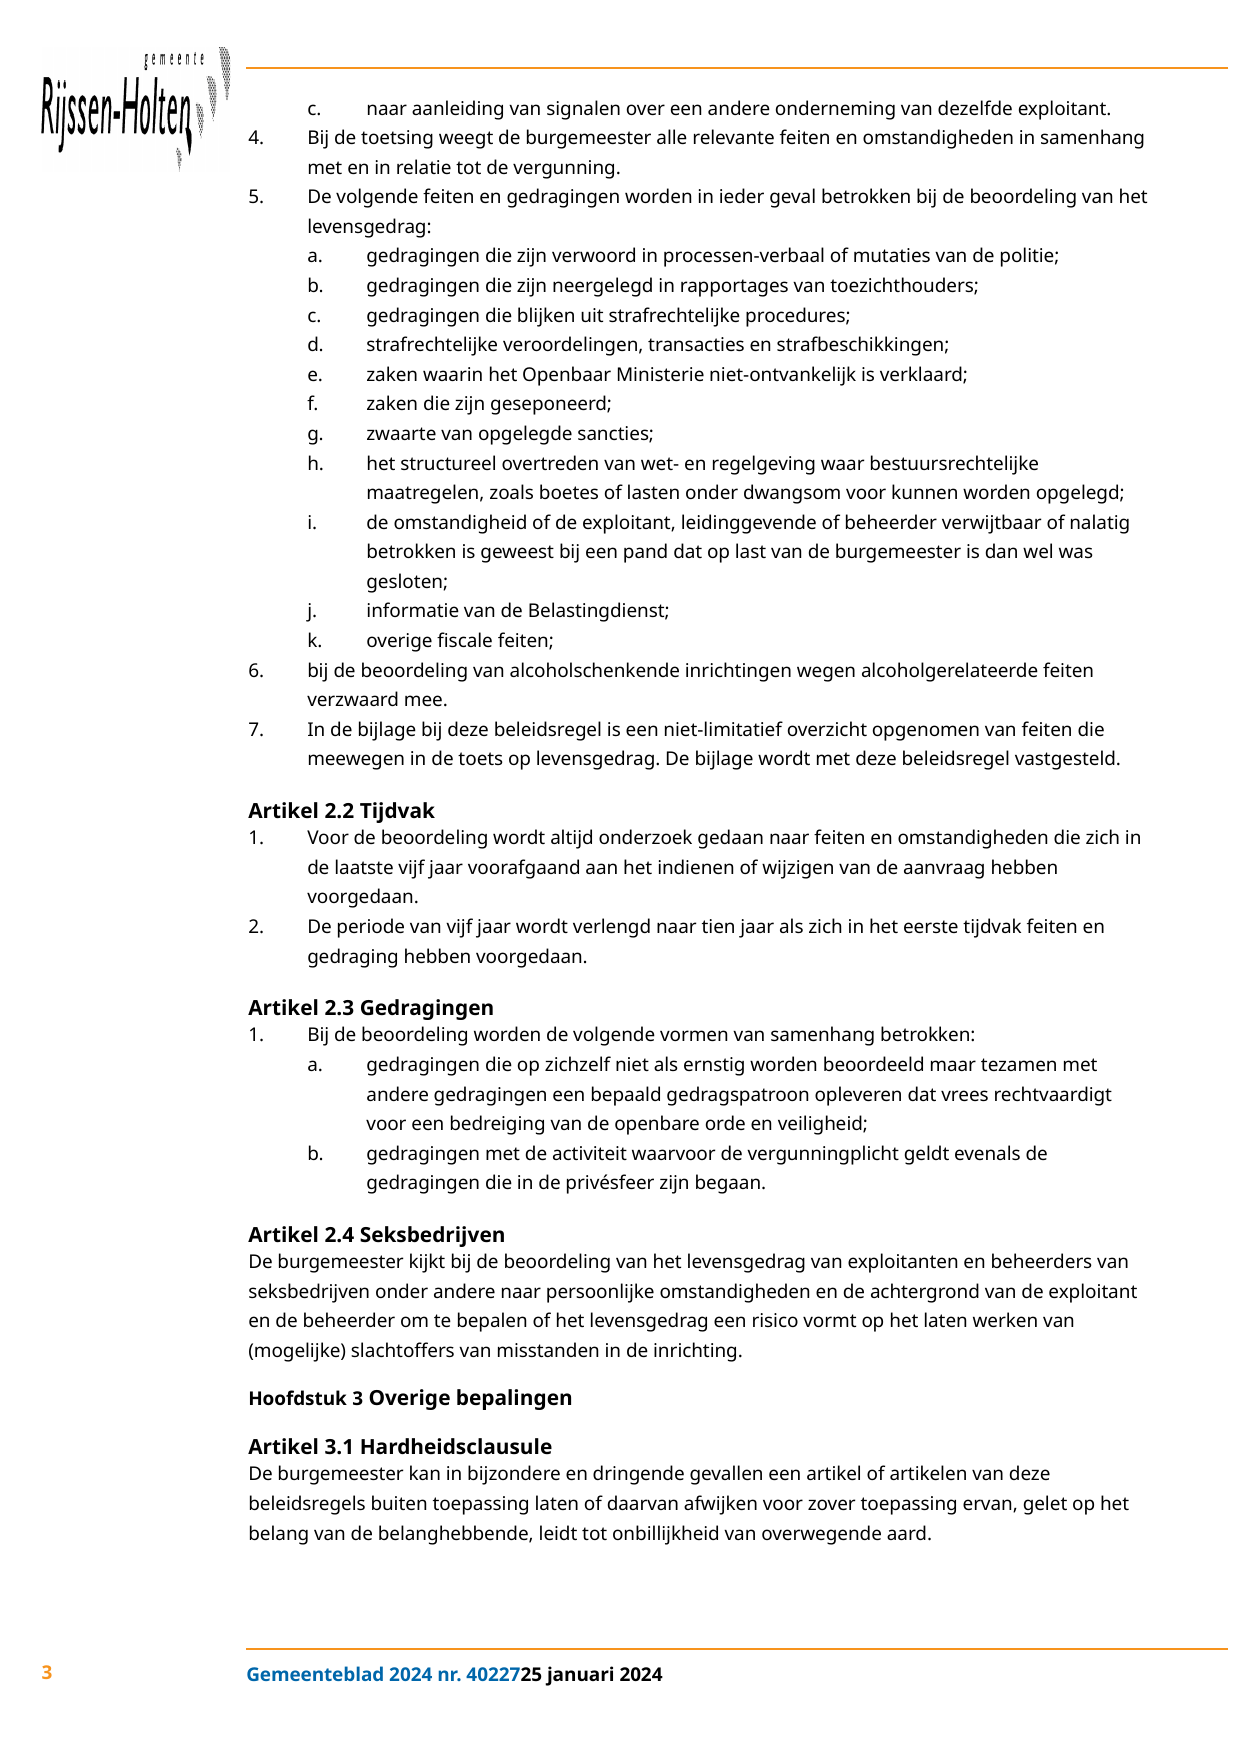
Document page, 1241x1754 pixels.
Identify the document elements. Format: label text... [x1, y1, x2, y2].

list zaken waarin het Openbaar Ministerie niet-ontvankelijk is verklaard; [307, 361, 1152, 387]
list het structureel overtreden van wet- en regelgeving waar bestuursrechtelijke maatregelen, zoals boetes of lasten onder dwangsom voor kunnen worden opgelegd; [307, 450, 1152, 505]
list overige fiscale feiten; [307, 627, 1152, 653]
list informatie van de Belastingdienst; [307, 598, 1152, 623]
list de omstandigheid of de exploitant, leidinggevende of beheerder verwijtbaar of nalatig betrokken is geweest bij een pand dat op last van de burgemeester is dan wel was gesloten; [307, 509, 1152, 594]
list gedragingen met de activiteit waarvoor de vergunningplicht geldt evenals de gedragingen die in de privésfeer zijn begaan. [307, 1140, 1152, 1195]
text De burgemeester kan in bijzondere en dringende gevallen een artikel of artikelen van deze beleidsregels buiten toepassing laten of daarvan afwijken voor zover toepassing ervan, gelet op het belang van de belanghebbende, leidt tot onbillijkheid van overwegende aard. [248, 1461, 1152, 1545]
list De volgende feiten en gedragingen worden in ieder geval betrokken bij de beoordeling van het levensgedrag: [248, 183, 1152, 239]
text Artikel 2.2 Tijdvak [248, 796, 1152, 824]
list zwaarte van opgelegde sancties; [307, 420, 1152, 446]
list zaken die zijn geseponeerd; [307, 391, 1152, 416]
list gedragingen die zijn verwoord in processen-verbaal of mutaties van de politie; [307, 243, 1152, 268]
text Hoofdstuk 3 Overige bepalingen [248, 1383, 1152, 1411]
list gedragingen die zijn neergelegd in rapportages van toezichthouders; [307, 272, 1152, 298]
text De burgemeester kijkt bij de beoordeling van het levensgedrag van exploitanten en beheerders van seksbedrijven onder andere naar persoonlijke omstandigheden en de achtergrond van de exploitant en de beheerder om te bepalen of het levensgedrag een risico vormt op het laten werken van (mogelijke) slachtoffers van misstanden in de inrichting. [248, 1248, 1152, 1363]
list Bij de toetsing weegt de burgemeester alle relevante feiten en omstandigheden in samenhang met en in relatie tot de vergunning. [248, 124, 1152, 180]
list gedragingen die blijken uit strafrechtelijke procedures; [307, 302, 1152, 328]
list In de bijlage bij deze beleidsregel is een niet-limitatief overzicht opgenomen van feiten die meewegen in de toets op levensgedrag. De bijlage wordt met deze beleidsregel vastgesteld. [248, 716, 1152, 771]
text Artikel 3.1 Hardheidsclausule [248, 1432, 1152, 1461]
picture [41, 47, 231, 172]
list Voor de beoordeling wordt altijd onderzoek gedaan naar feiten en omstandigheden die zich in de laatste vijf jaar voorafgaand aan het indienen of wijzigen van de aanvraag hebben voorgedaan. [248, 824, 1152, 909]
list gedragingen die op zichzelf niet als ernstig worden beoordeeld maar tezamen met andere gedragingen een bepaald gedragspatroon opleveren dat vrees rechtvaardigt voor een bedreiging van de openbare orde en veiligheid; [307, 1051, 1152, 1136]
list naar aanleiding van signalen over een andere onderneming van dezelfde exploitant. [307, 95, 1152, 121]
list bij de beoordeling van alcoholschenkende inrichtingen wegen alcoholgerelateerde feiten verzwaard mee. [248, 657, 1152, 712]
list strafrechtelijke veroordelingen, transacties en strafbeschikkingen; [307, 331, 1152, 357]
list Bij de beoordeling worden de volgende vormen van samenhang betrokken: [248, 1022, 1152, 1047]
text Artikel 2.4 Seksbedrijven [248, 1220, 1152, 1248]
text Artikel 2.3 Gedragingen [248, 993, 1152, 1022]
list De periode van vijf jaar wordt verlengd naar tien jaar als zich in het eerste tijdvak feiten en gedraging hebben voorgedaan. [248, 913, 1152, 968]
